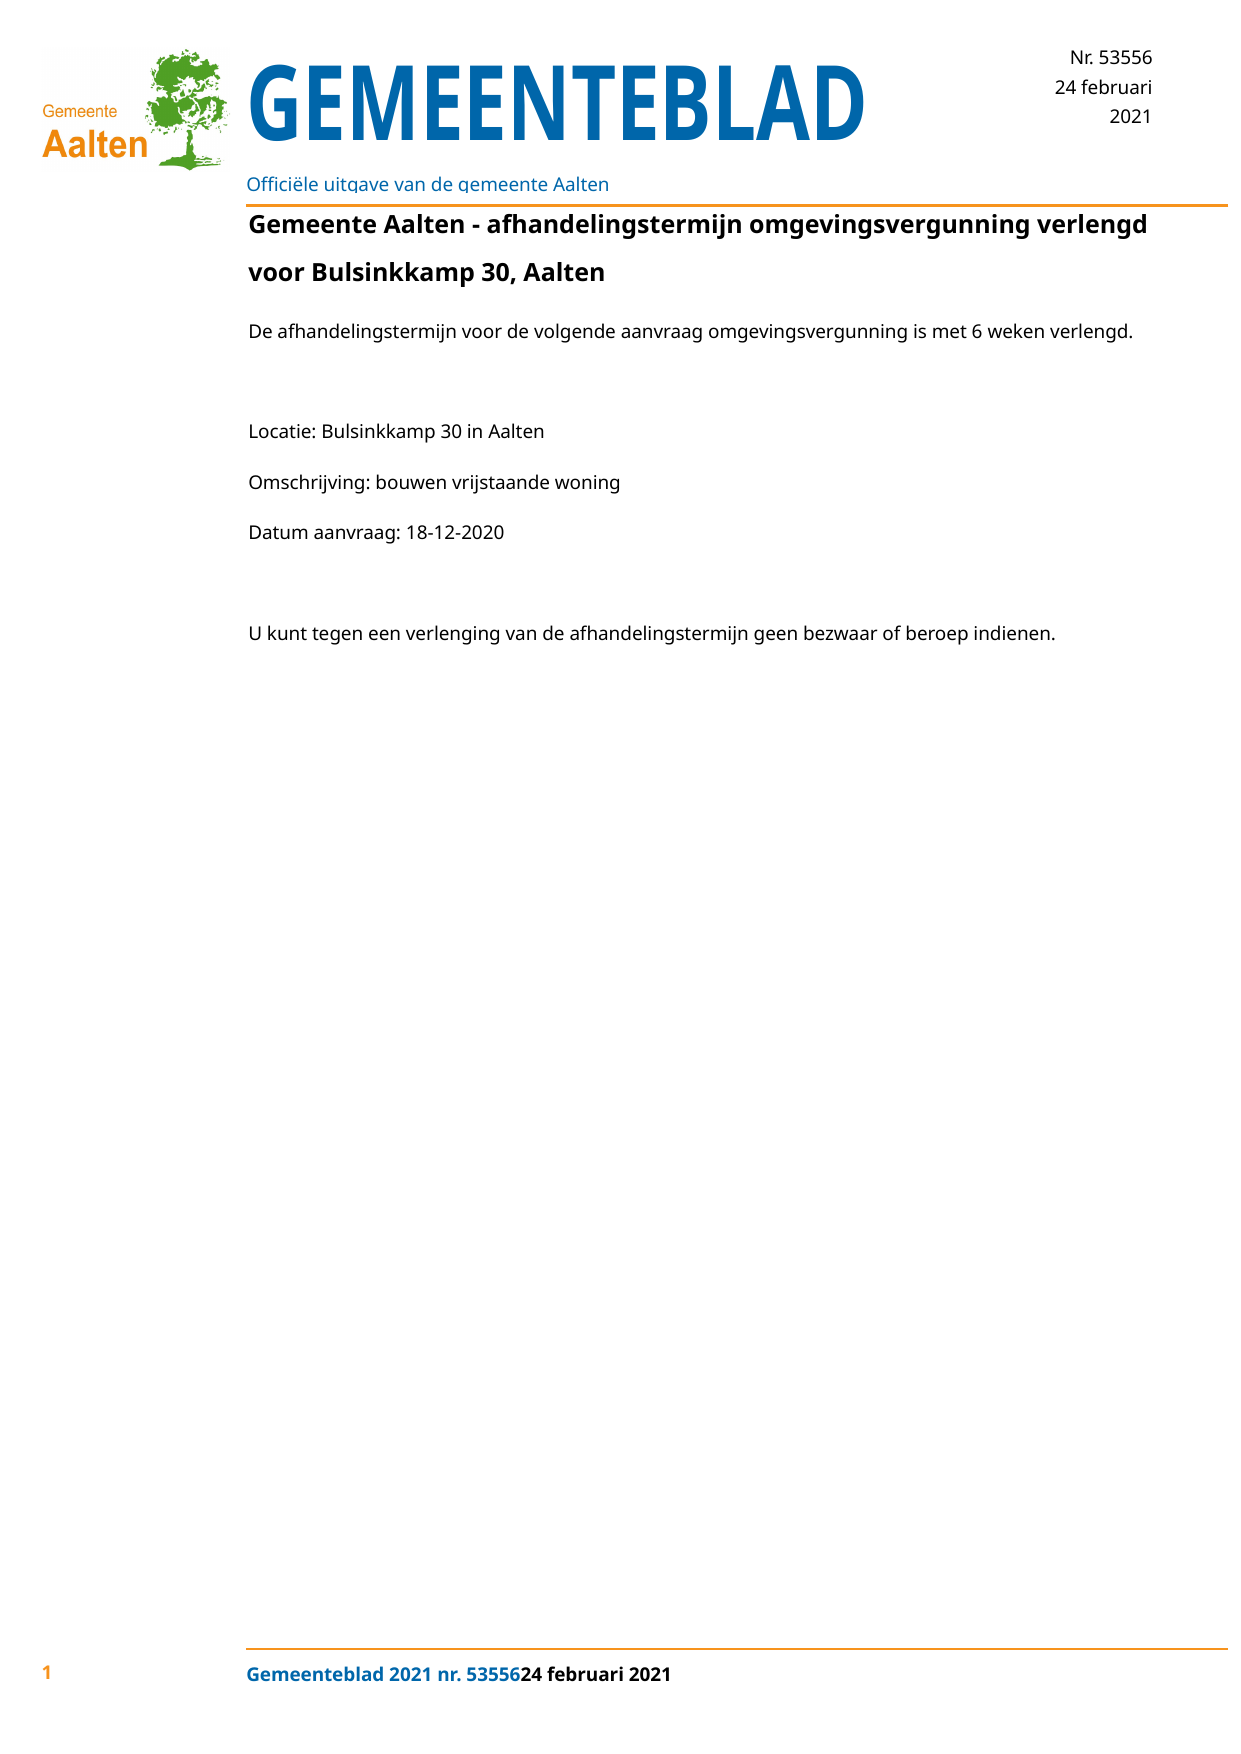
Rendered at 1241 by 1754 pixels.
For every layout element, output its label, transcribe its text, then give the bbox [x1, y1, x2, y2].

picture [41, 47, 231, 172]
text Gemeente Aalten - afhandelingstermijn omgevingsvergunning verlengd voor Bulsinkkamp 30, Aalten [248, 207, 1152, 288]
text Omschrijving: bouwen vrijstaande woning [248, 469, 1152, 495]
text U kunt tegen een verlenging van de afhandelingstermijn geen bezwaar of beroep indienen. [248, 620, 1152, 646]
text Locatie: Bulsinkkamp 30 in Aalten [248, 419, 1152, 444]
text Datum aanvraag: 18-12-2020 [248, 519, 1152, 545]
text De afhandelingstermijn voor de volgende aanvraag omgevingsvergunning is met 6 weken verlengd. [248, 318, 1152, 344]
